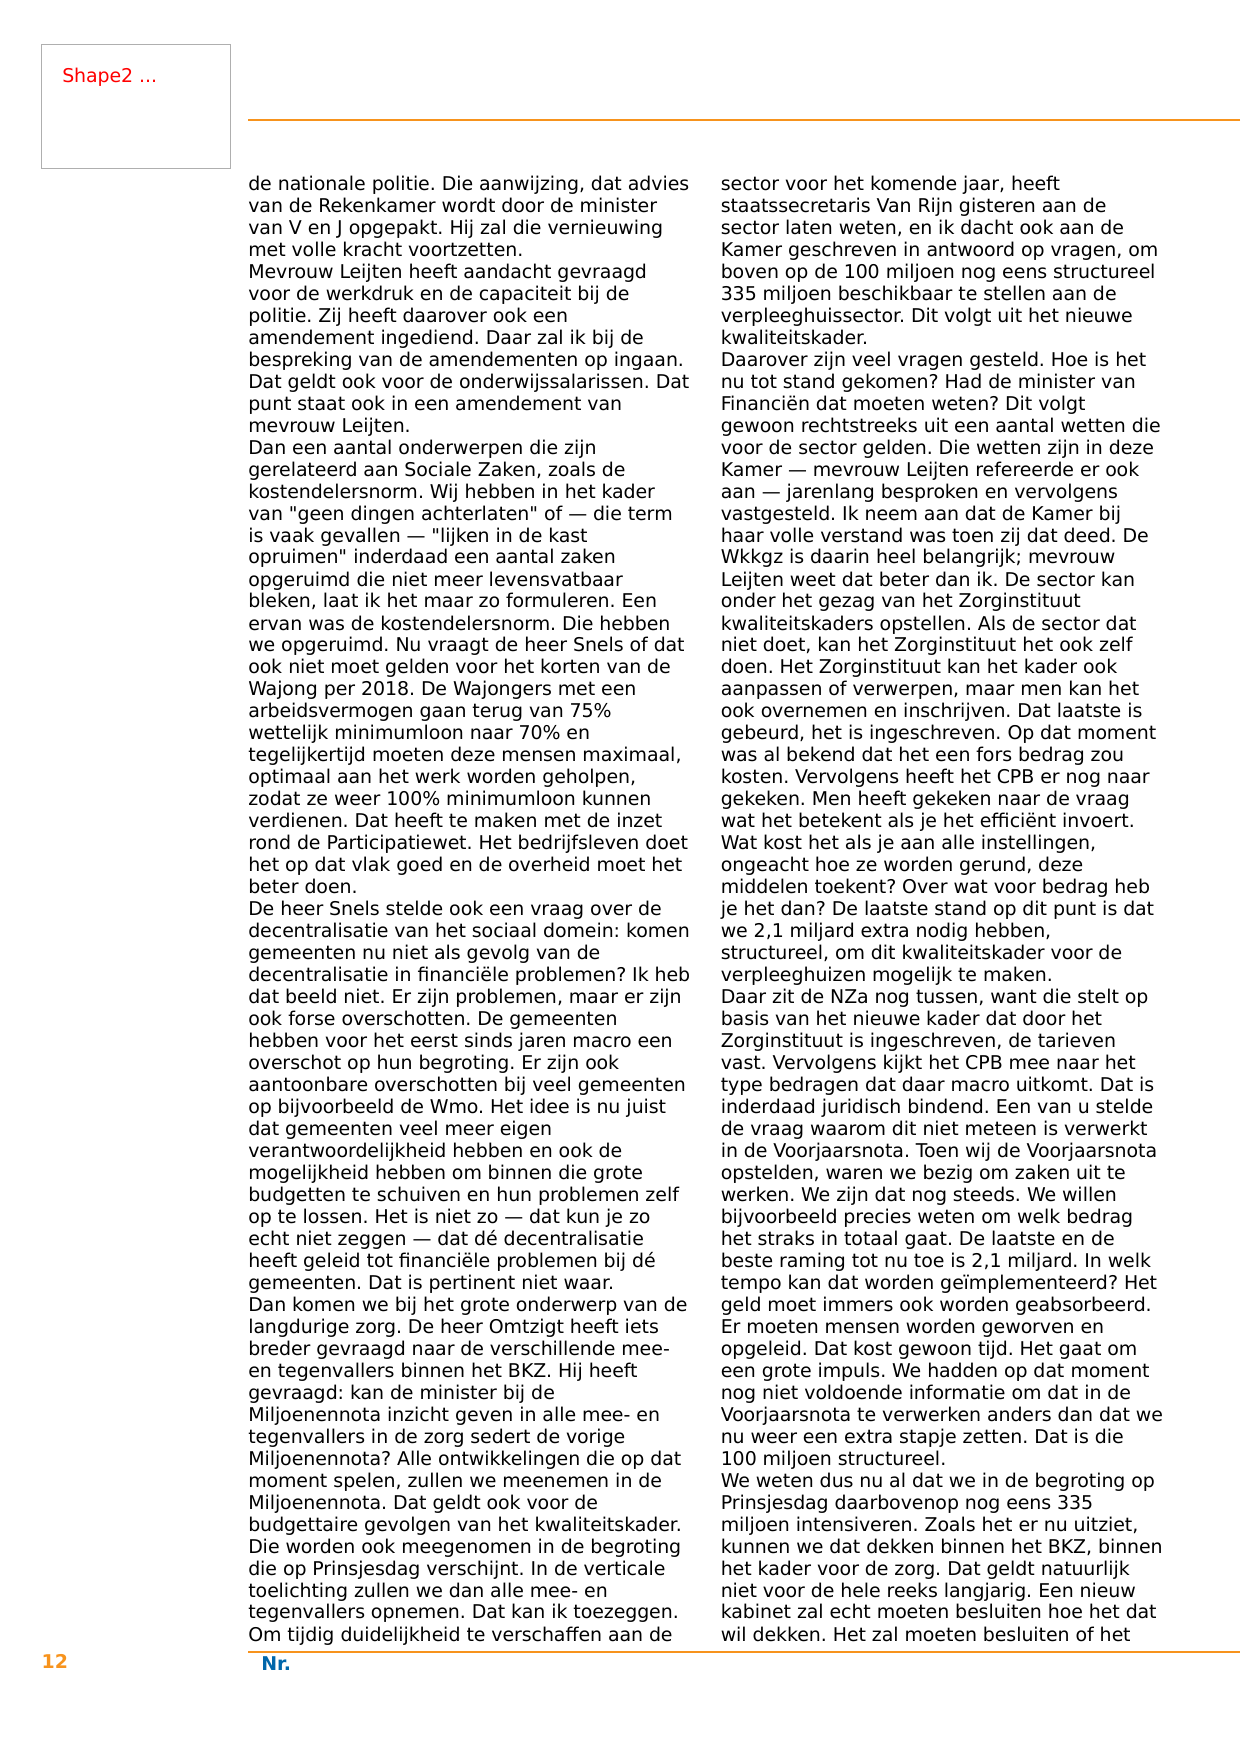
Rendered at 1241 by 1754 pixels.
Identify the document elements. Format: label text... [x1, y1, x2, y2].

text We weten dus nu al dat we in de begroting op Prinsjesdag daarbovenop nog eens 335 miljoen intensiveren. Zoals het er nu uitziet, kunnen we dat dekken binnen het BKZ, binnen het kader voor de zorg. Dat geldt natuurlijk niet voor de hele reeks langjarig. Een nieuw kabinet zal echt moeten besluiten hoe het dat wil dekken. Het zal moeten besluiten of het [721, 1469, 1163, 1645]
text Dan komen we bij het grote onderwerp van de langdurige zorg. De heer Omtzigt heeft iets breder gevraagd naar de verschillende mee- en tegenvallers binnen het BKZ. Hij heeft gevraagd: kan de minister bij de Miljoenennota inzicht geven in alle mee- en tegenvallers in de zorg sedert de vorige Miljoenennota? Alle ontwikkelingen die op dat moment spelen, zullen we meenemen in de Miljoenennota. Dat geldt ook voor de budgettaire gevolgen van het kwaliteitskader. Die worden ook meegenomen in de begroting die op Prinsjesdag verschijnt. In de verticale toelichting zullen we dan alle mee- en tegenvallers opnemen. Dat kan ik toezeggen. [248, 1294, 691, 1623]
text Dan een aantal onderwerpen die zijn gerelateerd aan Sociale Zaken, zoals de kostendelersnorm. Wij hebben in het kader van "geen dingen achterlaten" of — die term is vaak gevallen — "lijken in de kast opruimen" inderdaad een aantal zaken opgeruimd die niet meer levensvatbaar bleken, laat ik het maar zo formuleren. Een ervan was de kostendelersnorm. Die hebben we opgeruimd. Nu vraagt de heer Snels of dat ook niet moet gelden voor het korten van de Wajong per 2018. De Wajongers met een arbeidsvermogen gaan terug van 75% wettelijk minimumloon naar 70% en tegelijkertijd moeten deze mensen maximaal, optimaal aan het werk worden geholpen, zodat ze weer 100% minimumloon kunnen verdienen. Dat heeft te maken met de inzet rond de Participatiewet. Het bedrijfsleven doet het op dat vlak goed en de overheid moet het beter doen. [248, 437, 691, 898]
text Daar zit de NZa nog tussen, want die stelt op basis van het nieuwe kader dat door het Zorginstituut is ingeschreven, de tarieven vast. Vervolgens kijkt het CPB mee naar het type bedragen dat daar macro uitkomt. Dat is inderdaad juridisch bindend. Een van u stelde de vraag waarom dit niet meteen is verwerkt in de Voorjaarsnota. Toen wij de Voorjaarsnota opstelden, waren we bezig om zaken uit te werken. We zijn dat nog steeds. We willen bijvoorbeeld precies weten om welk bedrag het straks in totaal gaat. De laatste en de beste raming tot nu toe is 2,1 miljard. In welk tempo kan dat worden geïmplementeerd? Het geld moet immers ook worden geabsorbeerd. Er moeten mensen worden geworven en opgeleid. Dat kost gewoon tijd. Het gaat om een grote impuls. We hadden op dat moment nog niet voldoende informatie om dat in de Voorjaarsnota te verwerken anders dan dat we nu weer een extra stapje zetten. Dat is die 100 miljoen structureel. [721, 986, 1163, 1469]
text Mevrouw Leijten heeft aandacht gevraagd voor de werkdruk en de capaciteit bij de politie. Zij heeft daarover ook een amendement ingediend. Daar zal ik bij de bespreking van de amendementen op ingaan. Dat geldt ook voor de onderwijssalarissen. Dat punt staat ook in een amendement van mevrouw Leijten. [248, 261, 691, 437]
text de nationale politie. Die aanwijzing, dat advies van de Rekenkamer wordt door de minister van V en J opgepakt. Hij zal die vernieuwing met volle kracht voortzetten. [248, 173, 691, 261]
text Om tijdig duidelijkheid te verschaffen aan de [248, 1623, 691, 1645]
text sector voor het komende jaar, heeft staatssecretaris Van Rijn gisteren aan de sector laten weten, en ik dacht ook aan de Kamer geschreven in antwoord op vragen, om boven op de 100 miljoen nog eens structureel 335 miljoen beschikbaar te stellen aan de verpleeghuissector. Dit volgt uit het nieuwe kwaliteitskader. [721, 173, 1163, 349]
text Daarover zijn veel vragen gesteld. Hoe is het nu tot stand gekomen? Had de minister van Financiën dat moeten weten? Dit volgt gewoon rechtstreeks uit een aantal wetten die voor de sector gelden. Die wetten zijn in deze Kamer — mevrouw Leijten refereerde er ook aan — jarenlang besproken en vervolgens vastgesteld. Ik neem aan dat de Kamer bij haar volle verstand was toen zij dat deed. De Wkkgz is daarin heel belangrijk; mevrouw Leijten weet dat beter dan ik. De sector kan onder het gezag van het Zorginstituut kwaliteitskaders opstellen. Als de sector dat niet doet, kan het Zorginstituut het ook zelf doen. Het Zorginstituut kan het kader ook aanpassen of verwerpen, maar men kan het ook overnemen en inschrijven. Dat laatste is gebeurd, het is ingeschreven. Op dat moment was al bekend dat het een fors bedrag zou kosten. Vervolgens heeft het CPB er nog naar gekeken. Men heeft gekeken naar de vraag wat het betekent als je het efficiënt invoert. Wat kost het als je aan alle instellingen, ongeacht hoe ze worden gerund, deze middelen toekent? Over wat voor bedrag heb je het dan? De laatste stand op dit punt is dat we 2,1 miljard extra nodig hebben, structureel, om dit kwaliteitskader voor de verpleeghuizen mogelijk te maken. [721, 349, 1163, 986]
text De heer Snels stelde ook een vraag over de decentralisatie van het sociaal domein: komen gemeenten nu niet als gevolg van de decentralisatie in financiële problemen? Ik heb dat beeld niet. Er zijn problemen, maar er zijn ook forse overschotten. De gemeenten hebben voor het eerst sinds jaren macro een overschot op hun begroting. Er zijn ook aantoonbare overschotten bij veel gemeenten op bijvoorbeeld de Wmo. Het idee is nu juist dat gemeenten veel meer eigen verantwoordelijkheid hebben en ook de mogelijkheid hebben om binnen die grote budgetten te schuiven en hun problemen zelf op te lossen. Het is niet zo — dat kun je zo echt niet zeggen — dat dé decentralisatie heeft geleid tot financiële problemen bij dé gemeenten. Dat is pertinent niet waar. [248, 898, 691, 1294]
